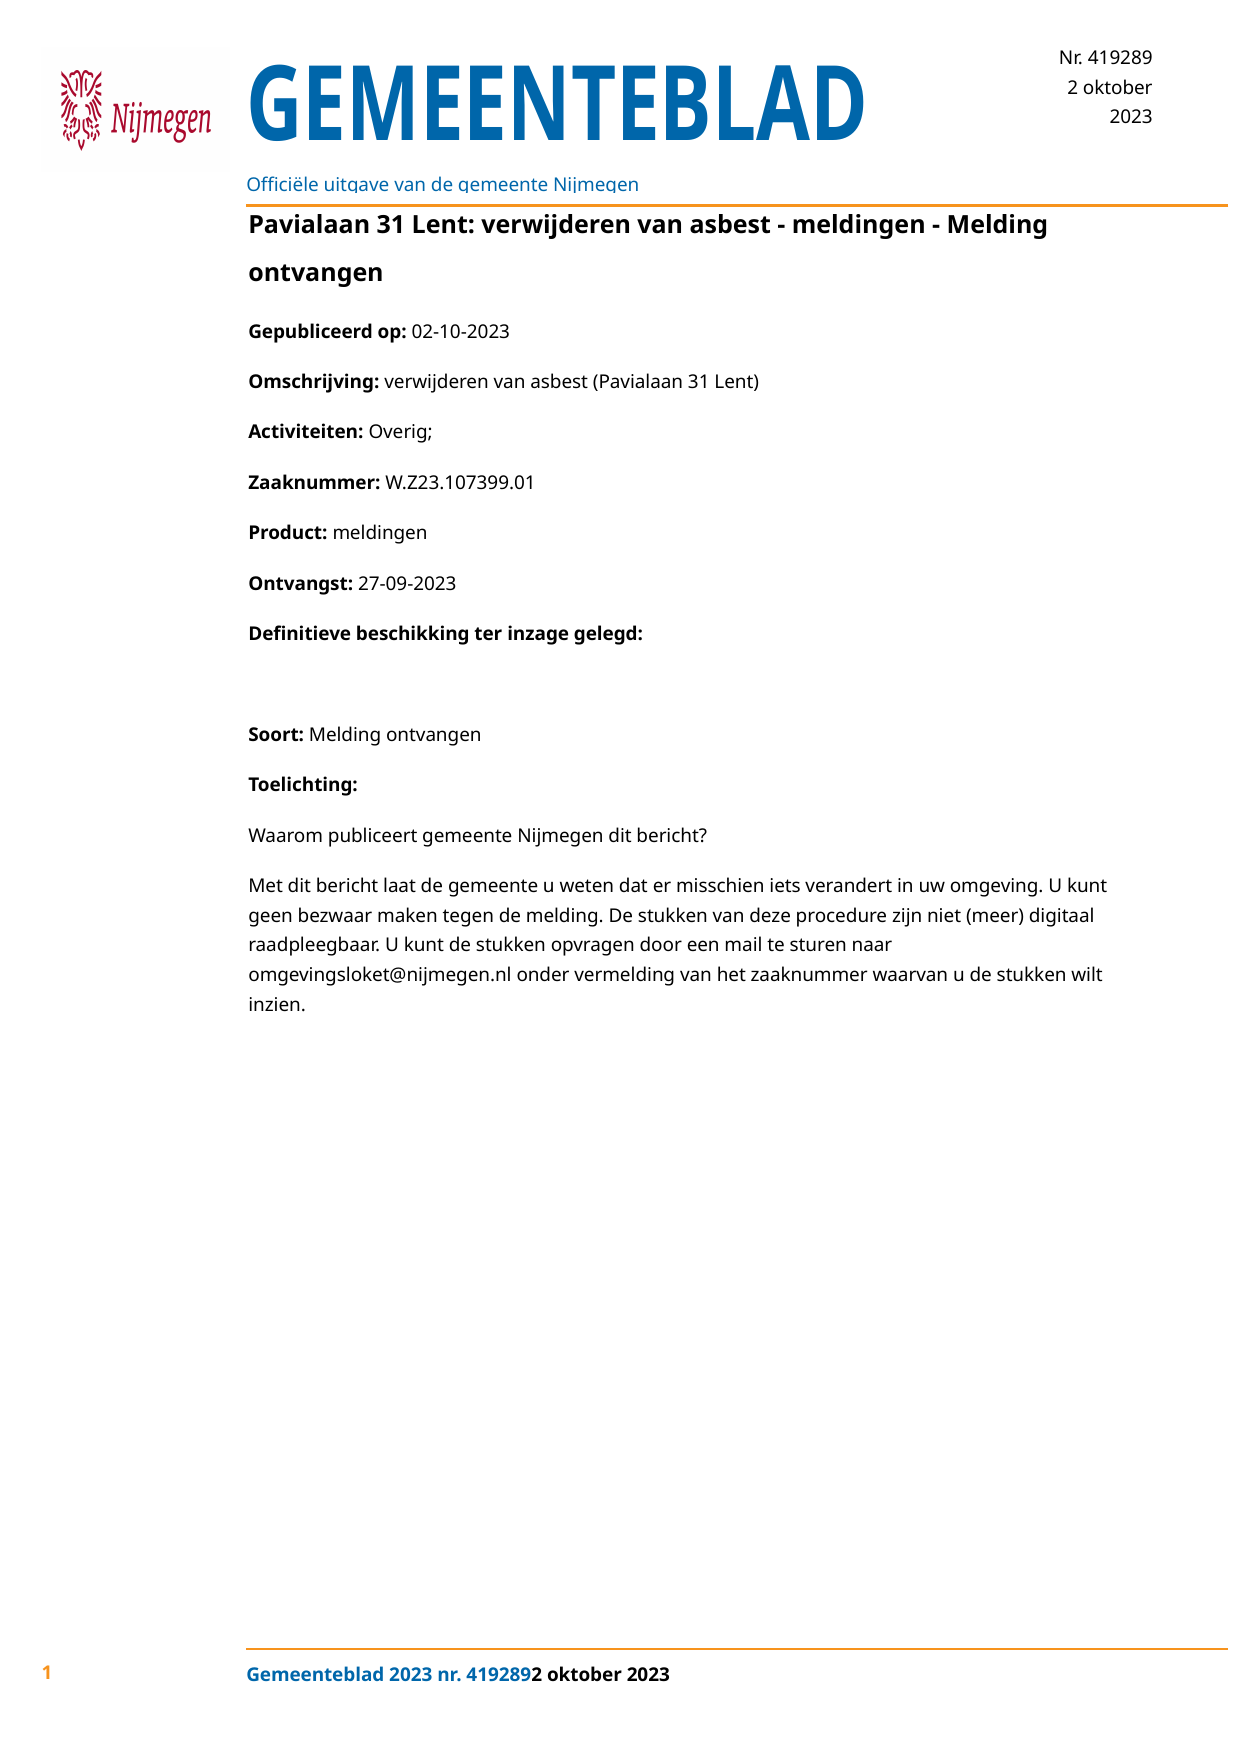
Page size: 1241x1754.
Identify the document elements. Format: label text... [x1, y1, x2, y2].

text Omschrijving: verwijderen van asbest (Pavialaan 31 Lent) [248, 368, 1152, 394]
text Waarom publiceert gemeente Nijmegen dit bericht? [248, 822, 1152, 848]
picture [41, 47, 231, 172]
text Ontvangst: 27-09-2023 [248, 570, 1152, 596]
text Activiteiten: Overig; [248, 419, 1152, 444]
text Met dit bericht laat de gemeente u weten dat er misschien iets verandert in uw omgeving. U kunt geen bezwaar maken tegen de melding. De stukken van deze procedure zijn niet (meer) digitaal raadpleegbaar. U kunt de stukken opvragen door een mail te sturen naar omgevingsloket@nijmegen.nl onder vermelding van het zaaknummer waarvan u de stukken wilt inzien. [248, 872, 1152, 1017]
text Soort: Melding ontvangen [248, 721, 1152, 747]
text Toelichting: [248, 772, 1152, 797]
text Pavialaan 31 Lent: verwijderen van asbest - meldingen - Melding ontvangen [248, 207, 1152, 288]
text Zaaknummer: W.Z23.107399.01 [248, 469, 1152, 495]
text Product: meldingen [248, 519, 1152, 545]
text Gepubliceerd op: 02-10-2023 [248, 318, 1152, 344]
text Definitieve beschikking ter inzage gelegd: [248, 620, 1152, 646]
